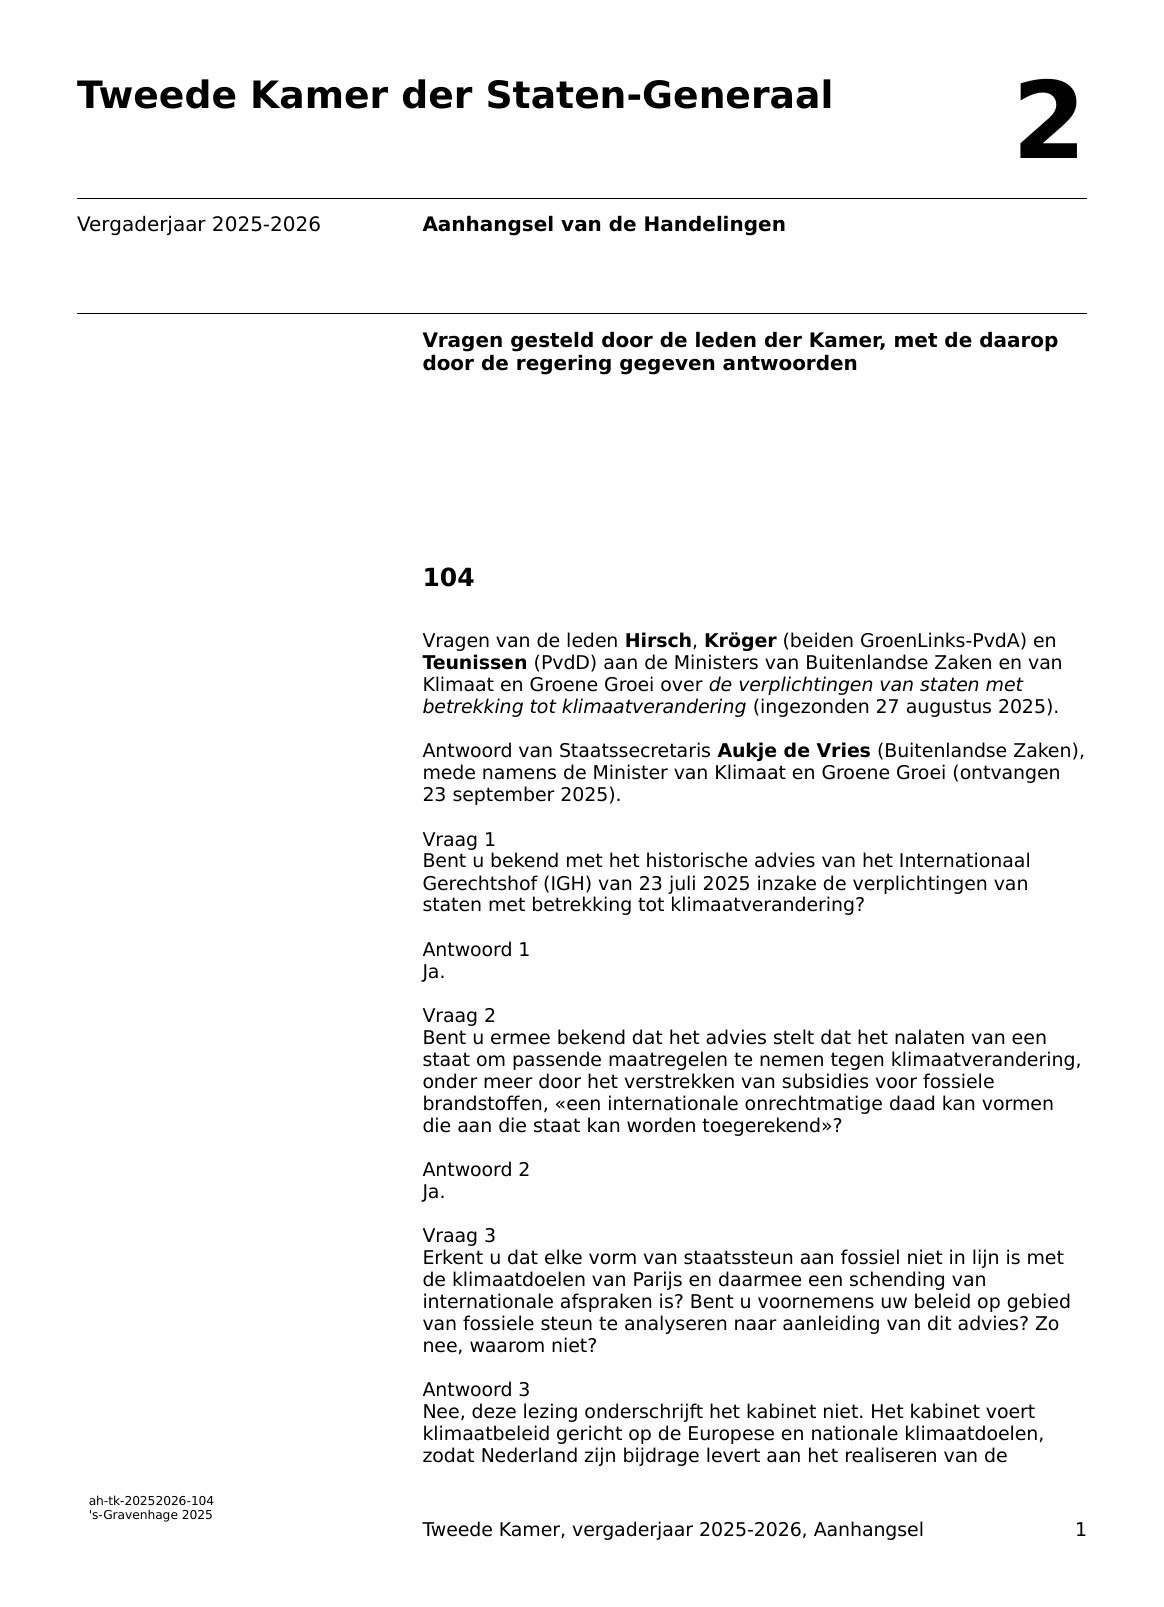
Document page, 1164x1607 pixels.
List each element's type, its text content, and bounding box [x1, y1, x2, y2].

table_cell [77, 314, 422, 375]
table_cell Vergaderjaar 2025-2026 [77, 199, 422, 313]
text ah-tk-20252026-104 [88, 1494, 323, 1508]
text Nee, deze lezing onderschrijft het kabinet niet. Het kabinet voert klimaatbeleid gericht op de Europese en nationale klimaatdoelen, zodat Nederland zijn bijdrage levert aan het realiseren van de [422, 1401, 1087, 1467]
text Vraag 2 [422, 1005, 1087, 1027]
text Ja. [422, 961, 1087, 982]
text Erkent u dat elke vorm van staatssteun aan fossiel niet in lijn is met de klimaatdoelen van Parijs en daarmee een schending van internationale afspraken is? Bent u voornemens uw beleid op gebied van fossiele steun te analyseren naar aanleiding van dit advies? Zo nee, waarom niet? [422, 1247, 1087, 1357]
text Vragen van de leden Hirsch, Kröger (beiden GroenLinks-PvdA) en Teunissen (PvdD) aan de Ministers van Buitenlandse Zaken en van Klimaat en Groene Groei over de verplichtingen van staten met betrekking tot klimaatverandering (ingezonden 27 augustus 2025). [422, 630, 1087, 718]
text 104 [422, 563, 1087, 592]
table_cell Vragen gesteld door de leden der Kamer, met de daarop door de regering gegeven antwoorden [422, 314, 1087, 375]
text Vraag 1 [422, 828, 1087, 850]
table_header Tweede Kamer der Staten-Generaal [77, 59, 886, 198]
text Ja. [422, 1181, 1087, 1203]
table_cell Aanhangsel van de Handelingen [422, 199, 1087, 313]
text Vraag 3 [422, 1225, 1087, 1247]
text Bent u ermee bekend dat het advies stelt dat het nalaten van een staat om passende maatregelen te nemen tegen klimaatverandering, onder meer door het verstrekken van subsidies voor fossiele brandstoffen, «een internationale onrechtmatige daad kan vormen die aan die staat kan worden toegerekend»? [422, 1027, 1087, 1137]
text Antwoord van Staatssecretaris Aukje de Vries (Buitenlandse Zaken), mede namens de Minister van Klimaat en Groene Groei (ontvangen 23 september 2025). [422, 740, 1087, 806]
text Antwoord 3 [422, 1379, 1087, 1401]
table_header 2 [886, 59, 1087, 198]
text Antwoord 2 [422, 1159, 1087, 1181]
text Antwoord 1 [422, 938, 1087, 961]
text 's-Gravenhage 2025 [88, 1508, 323, 1522]
text Bent u bekend met het historische advies van het Internationaal Gerechtshof (IGH) van 23 juli 2025 inzake de verplichtingen van staten met betrekking tot klimaatverandering? [422, 850, 1087, 916]
